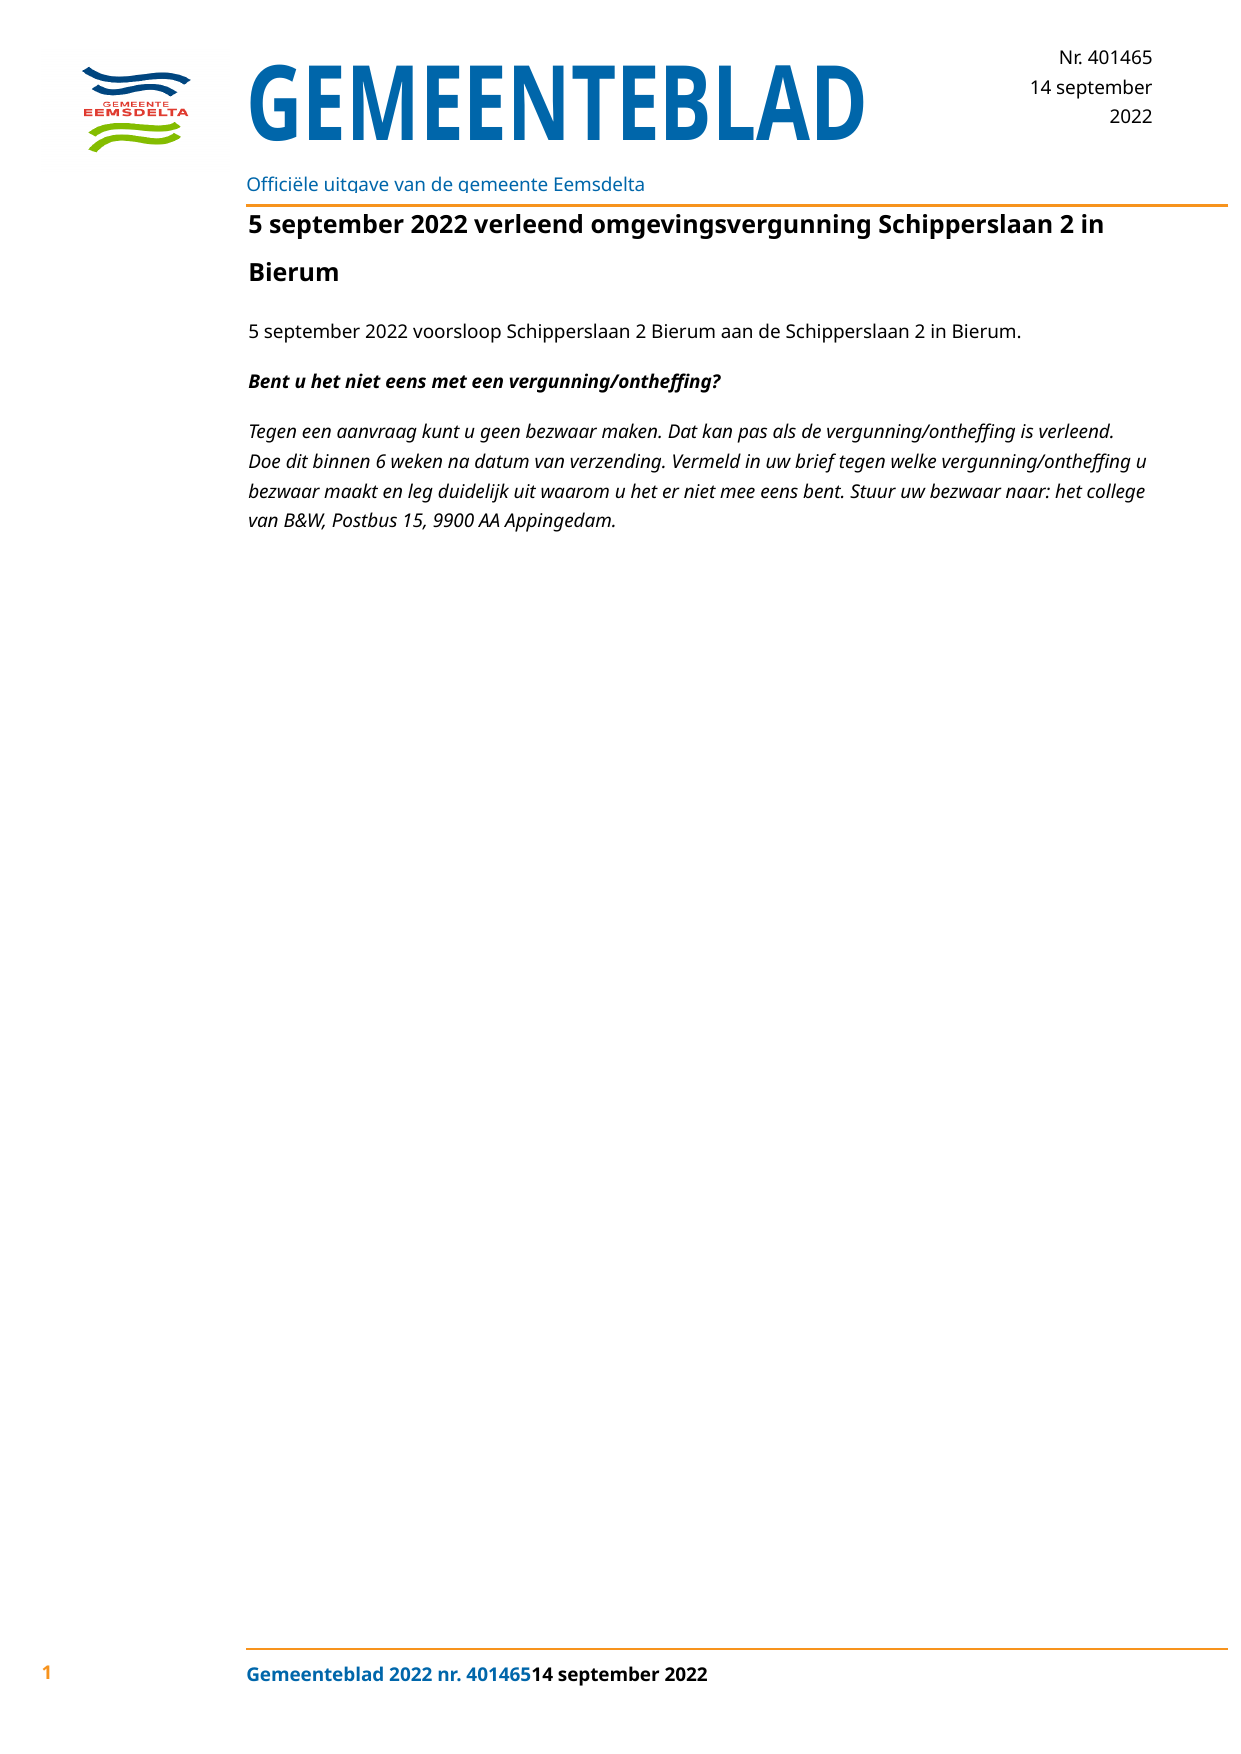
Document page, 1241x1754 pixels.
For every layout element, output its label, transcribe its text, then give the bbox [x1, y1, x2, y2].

text Tegen een aanvraag kunt u geen bezwaar maken. Dat kan pas als de vergunning/ontheffing is verleend. Doe dit binnen 6 weken na datum van verzending. Vermeld in uw brief tegen welke vergunning/ontheffing u bezwaar maakt en leg duidelijk uit waarom u het er niet mee eens bent. Stuur uw bezwaar naar: het college van B&W, Postbus 15, 9900 AA Appingedam. [248, 419, 1152, 533]
text 5 september 2022 voorsloop Schipperslaan 2 Bierum aan de Schipperslaan 2 in Bierum. [248, 318, 1152, 344]
text 5 september 2022 verleend omgevingsvergunning Schipperslaan 2 in Bierum [248, 207, 1152, 288]
picture [41, 47, 231, 172]
text Bent u het niet eens met een vergunning/ontheffing? [248, 368, 1152, 394]
